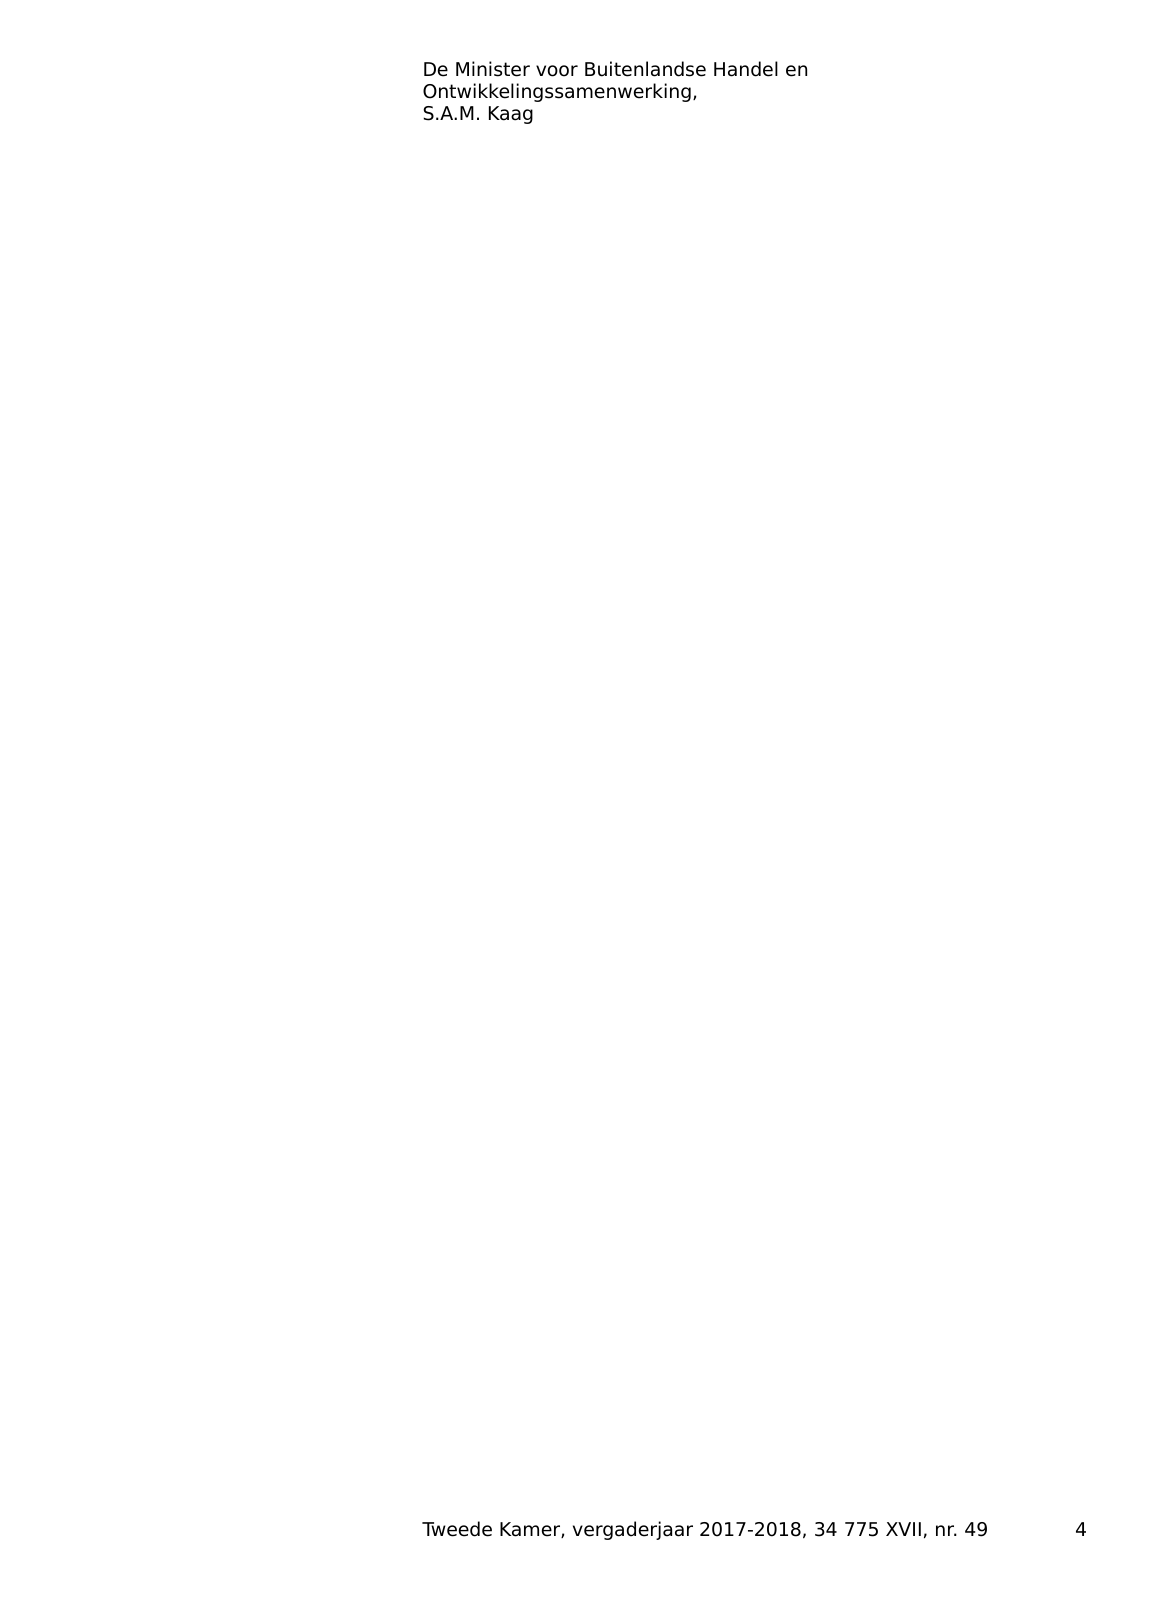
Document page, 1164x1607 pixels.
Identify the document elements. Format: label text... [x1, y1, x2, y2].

text De Minister voor Buitenlandse Handel en Ontwikkelingssamenwerking, S.A.M. Kaag [422, 59, 1087, 125]
